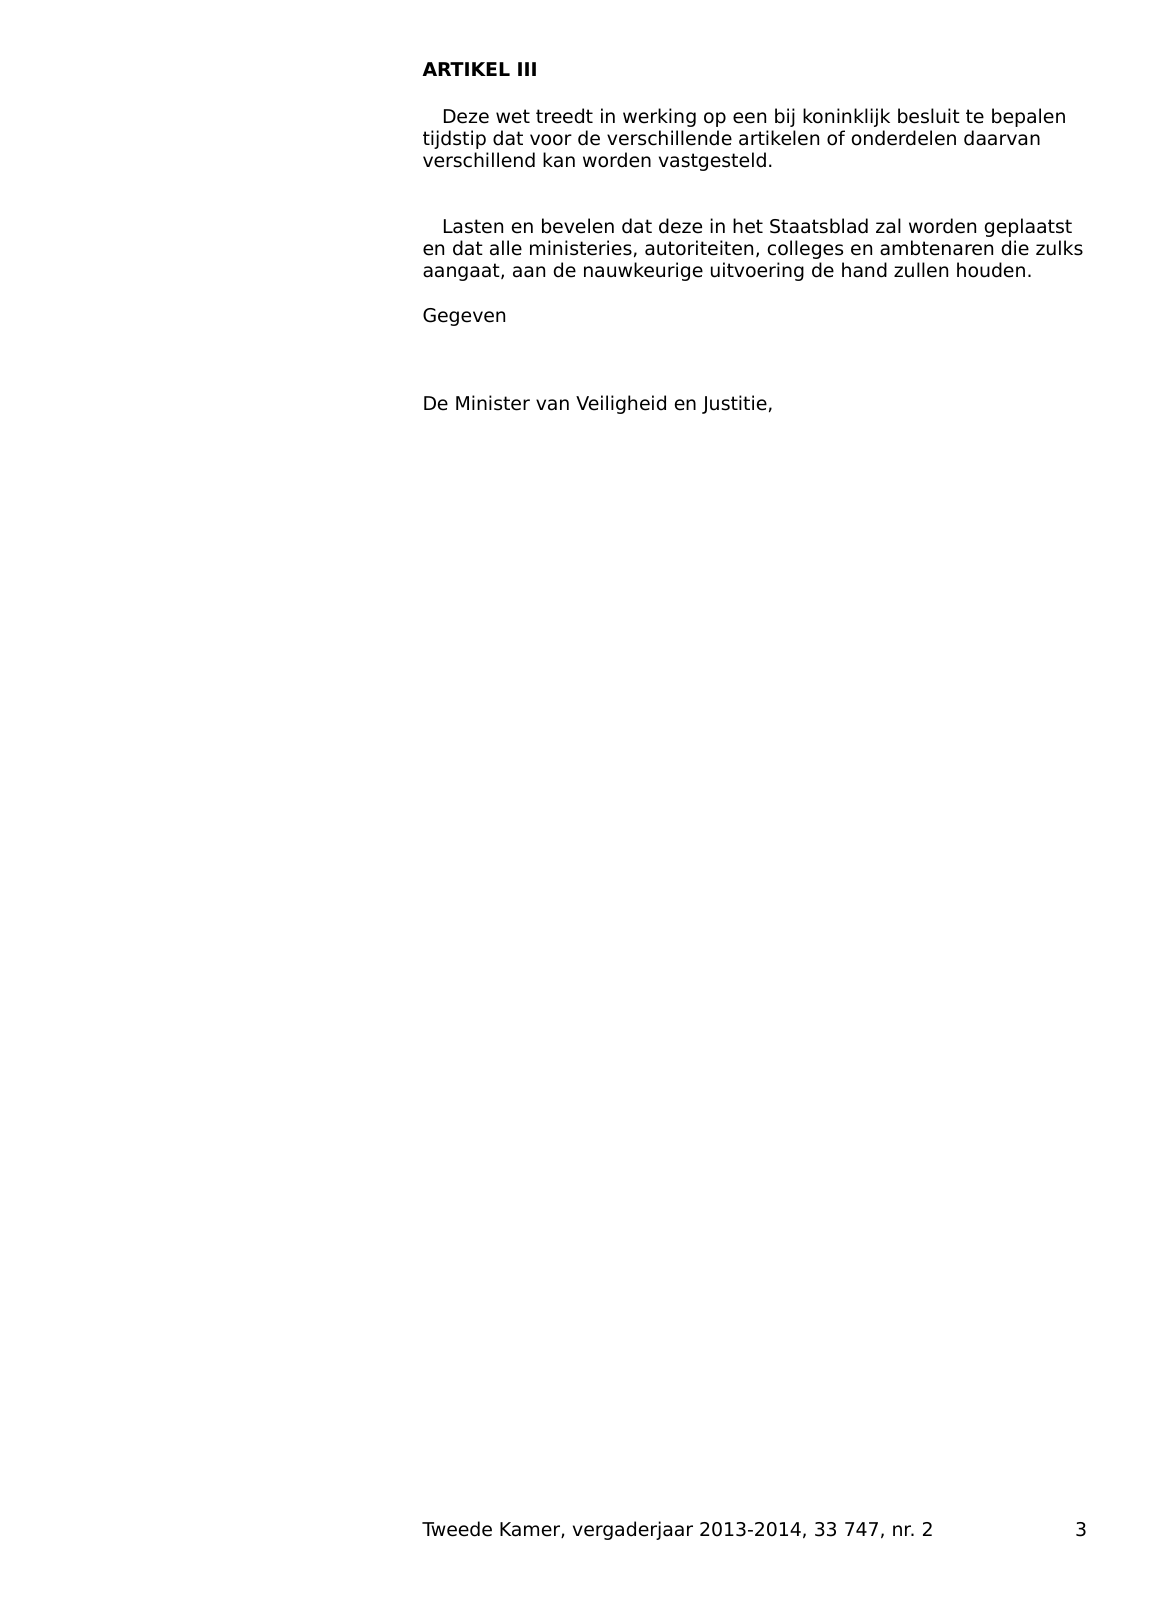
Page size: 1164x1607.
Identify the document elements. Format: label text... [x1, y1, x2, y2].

text Deze wet treedt in werking op een bij koninklijk besluit te bepalen tijdstip dat voor de verschillende artikelen of onderdelen daarvan verschillend kan worden vastgesteld. [422, 106, 1087, 172]
text Gegeven [422, 304, 1087, 326]
subtitle ARTIKEL III [422, 59, 1087, 81]
text De Minister van Veiligheid en Justitie, [422, 393, 1087, 415]
text Lasten en bevelen dat deze in het Staatsblad zal worden geplaatst en dat alle ministeries, autoriteiten, colleges en ambtenaren die zulks aangaat, aan de nauwkeurige uitvoering de hand zullen houden. [422, 216, 1087, 282]
